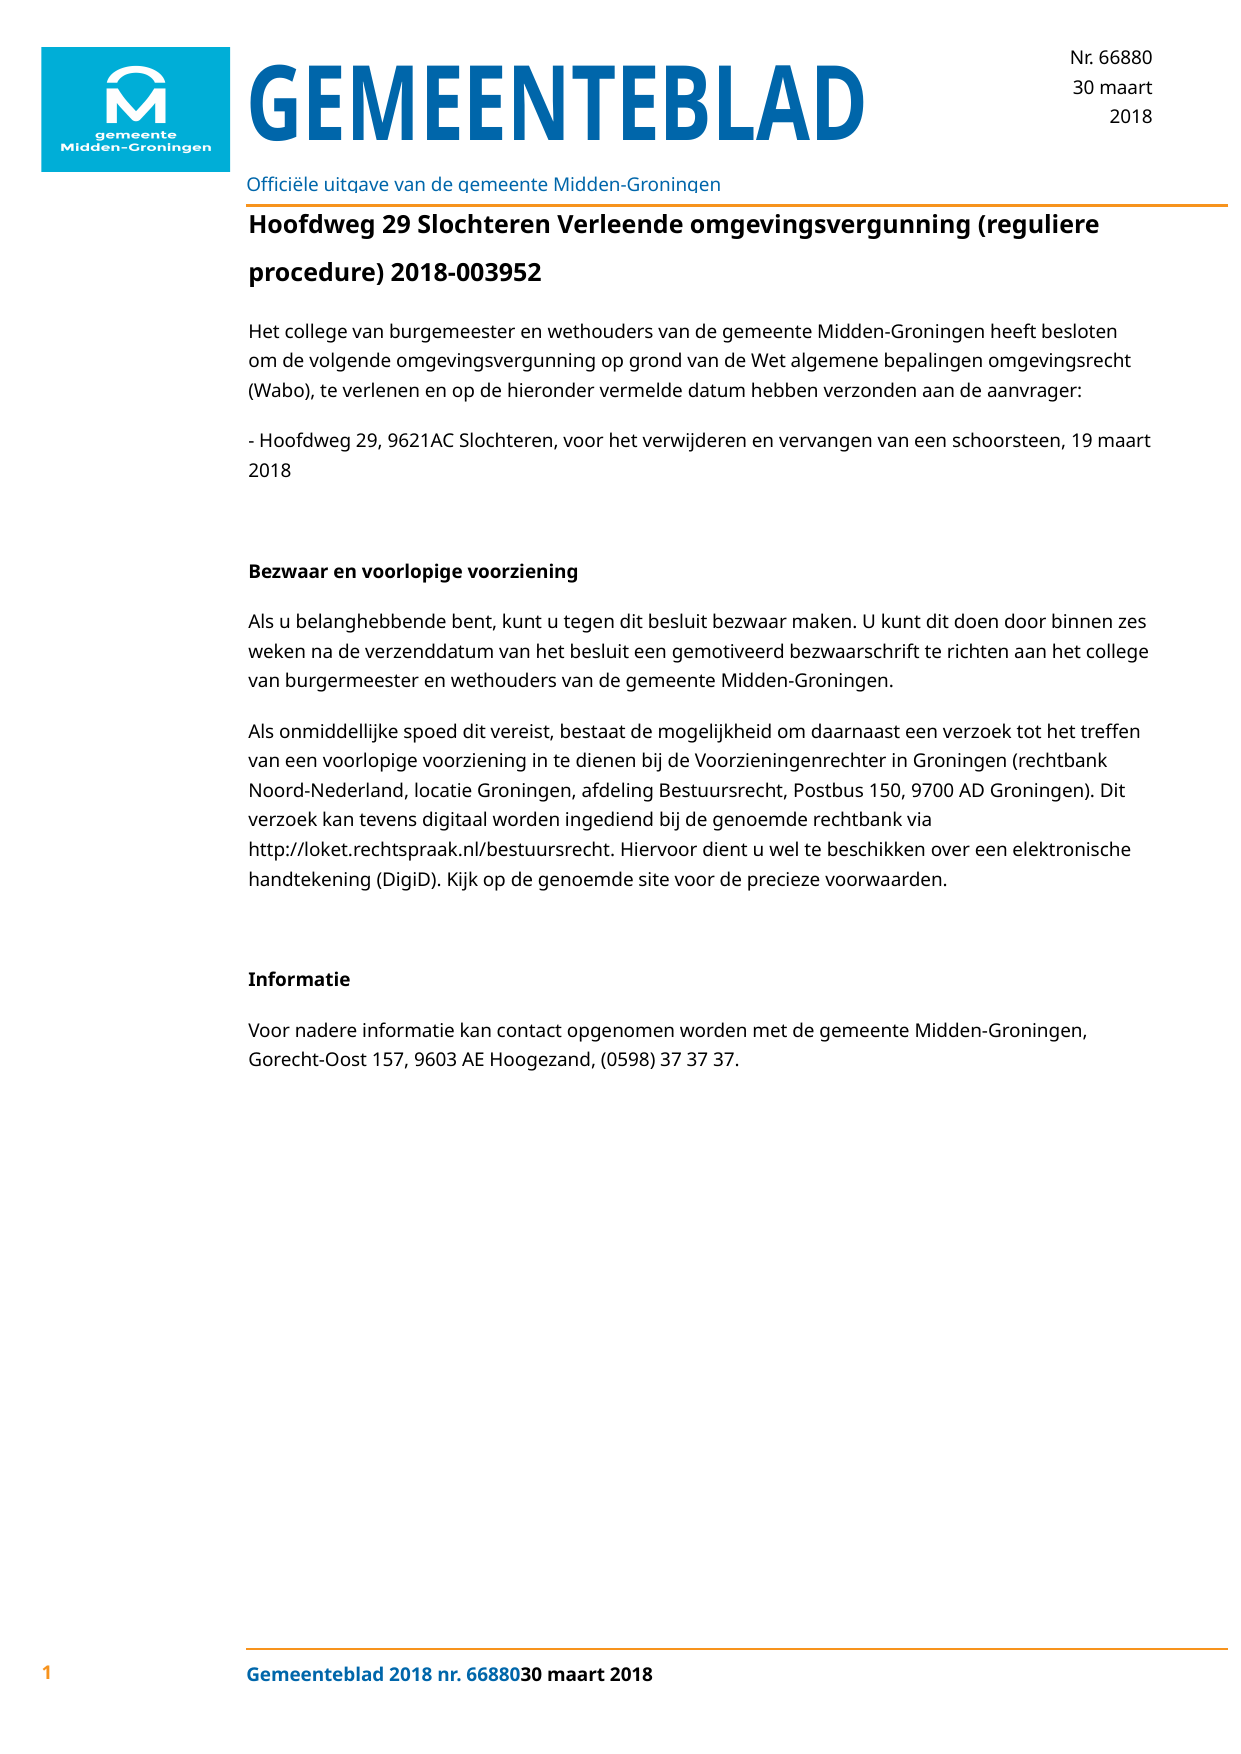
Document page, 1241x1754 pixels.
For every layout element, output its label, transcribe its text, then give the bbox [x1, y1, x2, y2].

text Voor nadere informatie kan contact opgenomen worden met de gemeente Midden-Groningen, Gorecht-Oost 157, 9603 AE Hoogezand, (0598) 37 37 37. [248, 1017, 1152, 1072]
text Hoofdweg 29 Slochteren Verleende omgevingsvergunning (reguliere procedure) 2018-003952 [248, 207, 1152, 288]
text Het college van burgemeester en wethouders van de gemeente Midden-Groningen heeft besloten om de volgende omgevingsvergunning op grond van de Wet algemene bepalingen omgevingsrecht (Wabo), te verlenen en op de hieronder vermelde datum hebben verzonden aan de aanvrager: [248, 318, 1152, 403]
picture [184, 146, 190, 153]
picture [107, 89, 165, 122]
text Als onmiddellijke spoed dit vereist, bestaat de mogelijkheid om daarnaast een verzoek tot het treffen van een voorlopige voorziening in te dienen bij de Voorzieningenrechter in Groningen (rechtbank Noord-Nederland, locatie Groningen, afdeling Bestuursrecht, Postbus 150, 9700 AD Groningen). Dit verzoek kan tevens digitaal worden ingediend bij de genoemde rechtbank via http://loket.rechtspraak.nl/bestuursrecht. Hiervoor dient u wel te beschikken over een elektronische handtekening (DigiD). Kijk op de genoemde site voor de precieze voorwaarden. [248, 718, 1152, 892]
text Informatie [248, 967, 1152, 992]
text Bezwaar en voorlopige voorziening [248, 558, 1152, 584]
text Als u belanghebbende bent, kunt u tegen dit besluit bezwaar maken. U kunt dit doen door binnen zes weken na de verzenddatum van het besluit een gemotiveerd bezwaarschrift te richten aan het college van burgermeester en wethouders van de gemeente Midden-Groningen. [248, 608, 1152, 693]
text - Hoofdweg 29, 9621AC Slochteren, voor het verwijderen en vervangen van een schoorsteen, 19 maart 2018 [248, 427, 1152, 483]
picture [108, 66, 164, 82]
